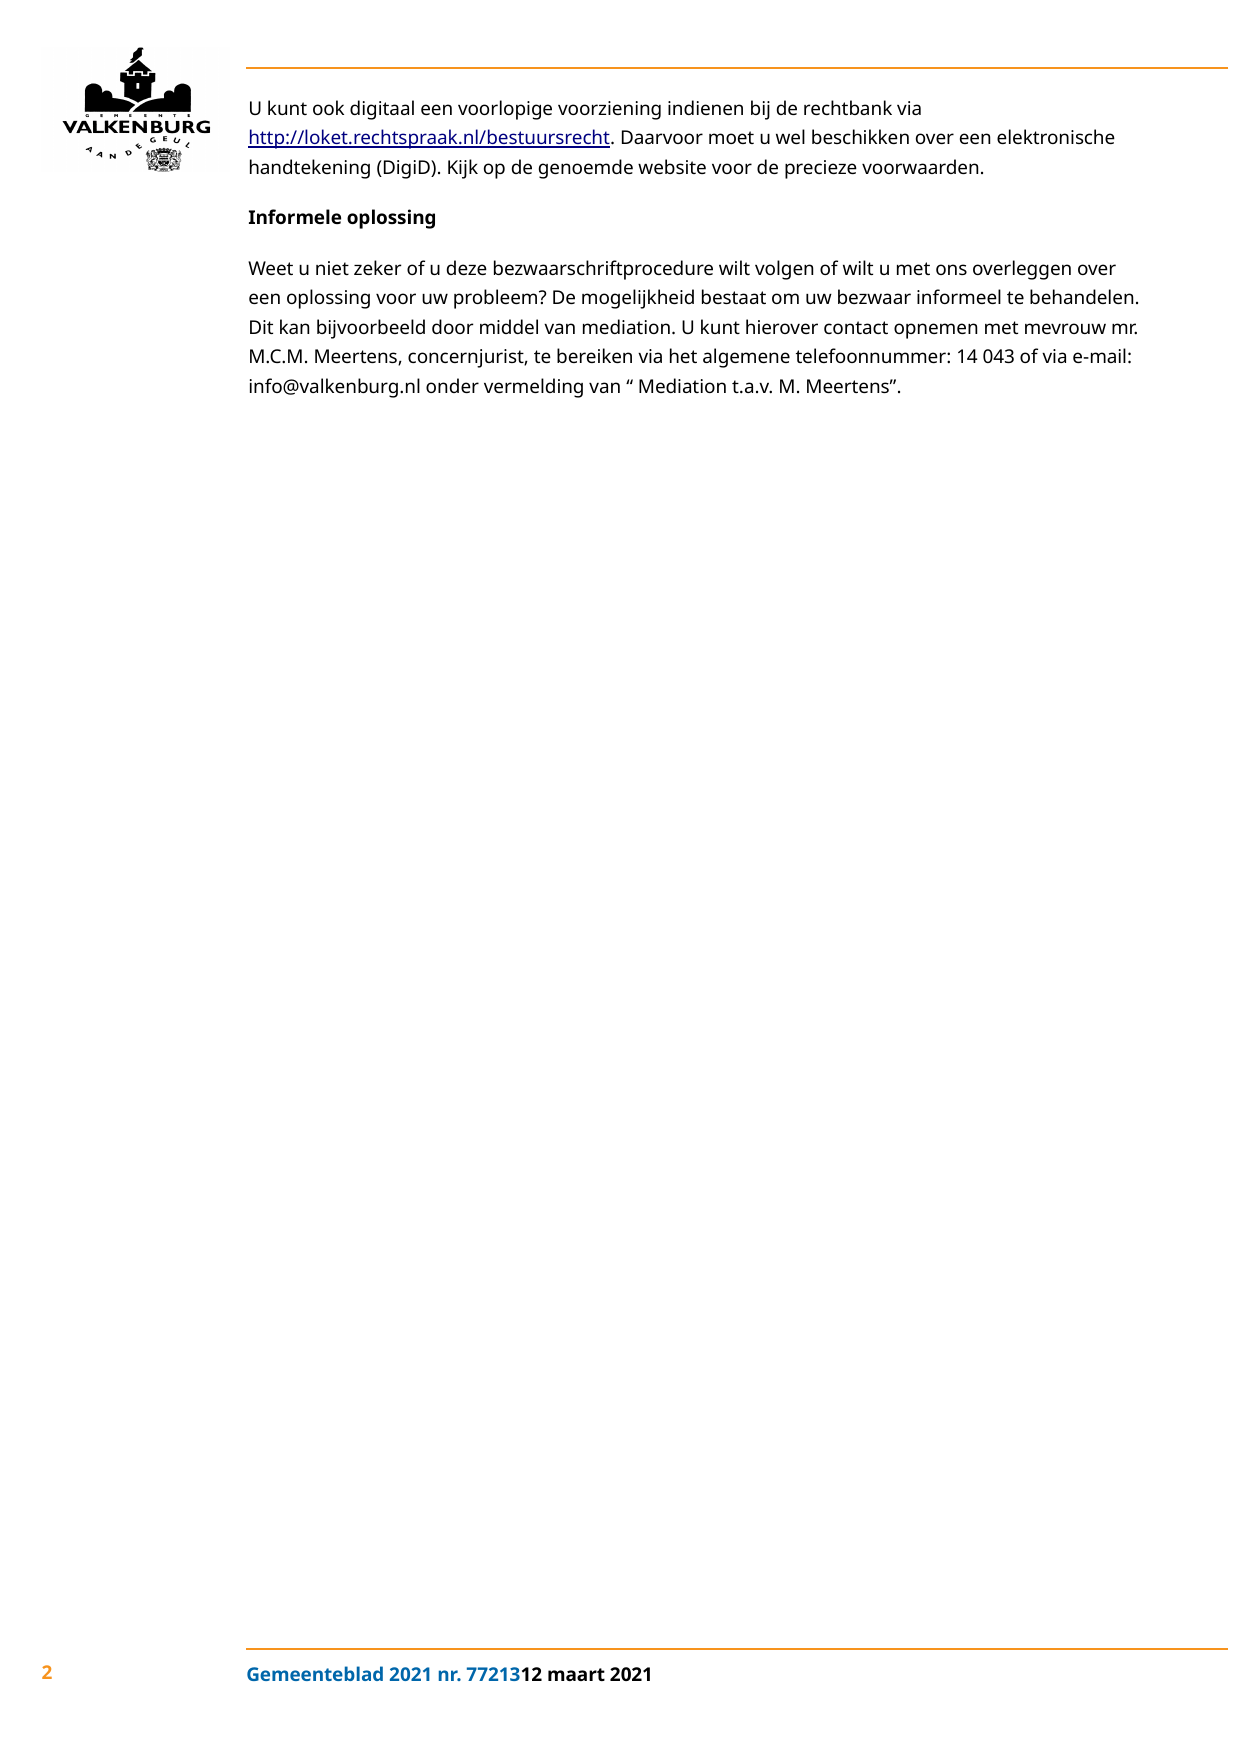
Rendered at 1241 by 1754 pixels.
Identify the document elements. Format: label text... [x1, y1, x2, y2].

text Informele oplossing [248, 204, 1152, 230]
text U kunt ook digitaal een voorlopige voorziening indienen bij de rechtbank via http://loket.rechtspraak.nl/bestuursrecht. Daarvoor moet u wel beschikken over een elektronische handtekening (DigiD). Kijk op de genoemde website voor de precieze voorwaarden. [248, 95, 1152, 180]
picture [41, 47, 231, 172]
text Weet u niet zeker of u deze bezwaarschriftprocedure wilt volgen of wilt u met ons overleggen over een oplossing voor uw probleem? De mogelijkheid bestaat om uw bezwaar informeel te behandelen. Dit kan bijvoorbeeld door middel van mediation. U kunt hierover contact opnemen met mevrouw mr. M.C.M. Meertens, concernjurist, te bereiken via het algemene telefoonnummer: 14 043 of via e-mail: info@valkenburg.nl onder vermelding van “ Mediation t.a.v. M. Meertens”. [248, 255, 1152, 399]
